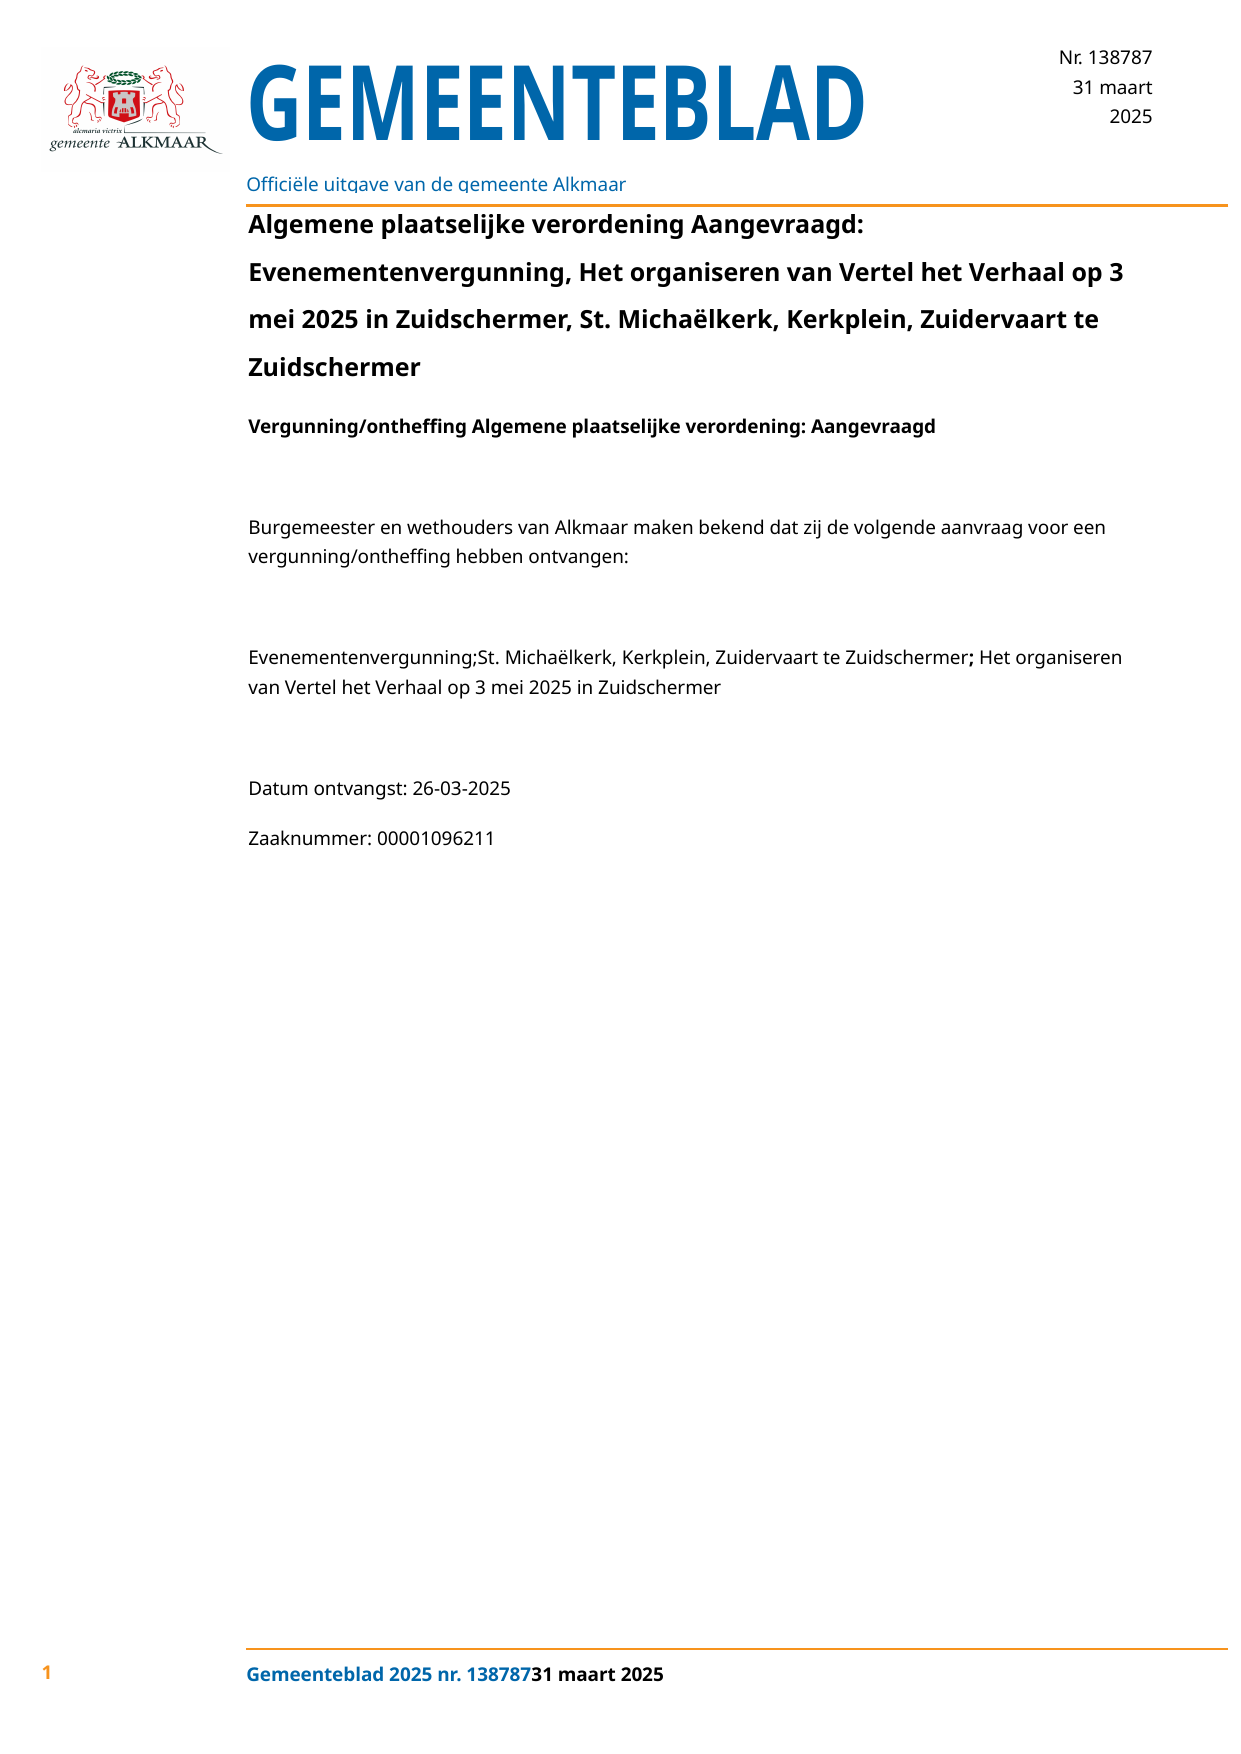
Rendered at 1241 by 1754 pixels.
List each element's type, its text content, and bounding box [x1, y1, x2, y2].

text Zaaknummer: 00001096211 [248, 825, 1152, 851]
text Algemene plaatselijke verordening Aangevraagd: Evenementenvergunning, Het organiseren van Vertel het Verhaal op 3 mei 2025 in Zuidschermer, St. Michaëlkerk, Kerkplein, Zuidervaart te Zuidschermer [248, 207, 1152, 384]
text Vergunning/ontheffing Algemene plaatselijke verordening: Aangevraagd [248, 413, 1152, 439]
text Evenementenvergunning;St. Michaëlkerk, Kerkplein, Zuidervaart te Zuidschermer; Het organiseren van Vertel het Verhaal op 3 mei 2025 in Zuidschermer [248, 644, 1152, 700]
text Burgemeester en wethouders van Alkmaar maken bekend dat zij de volgende aanvraag voor een vergunning/ontheffing hebben ontvangen: [248, 514, 1152, 569]
picture [41, 47, 231, 172]
text Datum ontvangst: 26-03-2025 [248, 775, 1152, 801]
